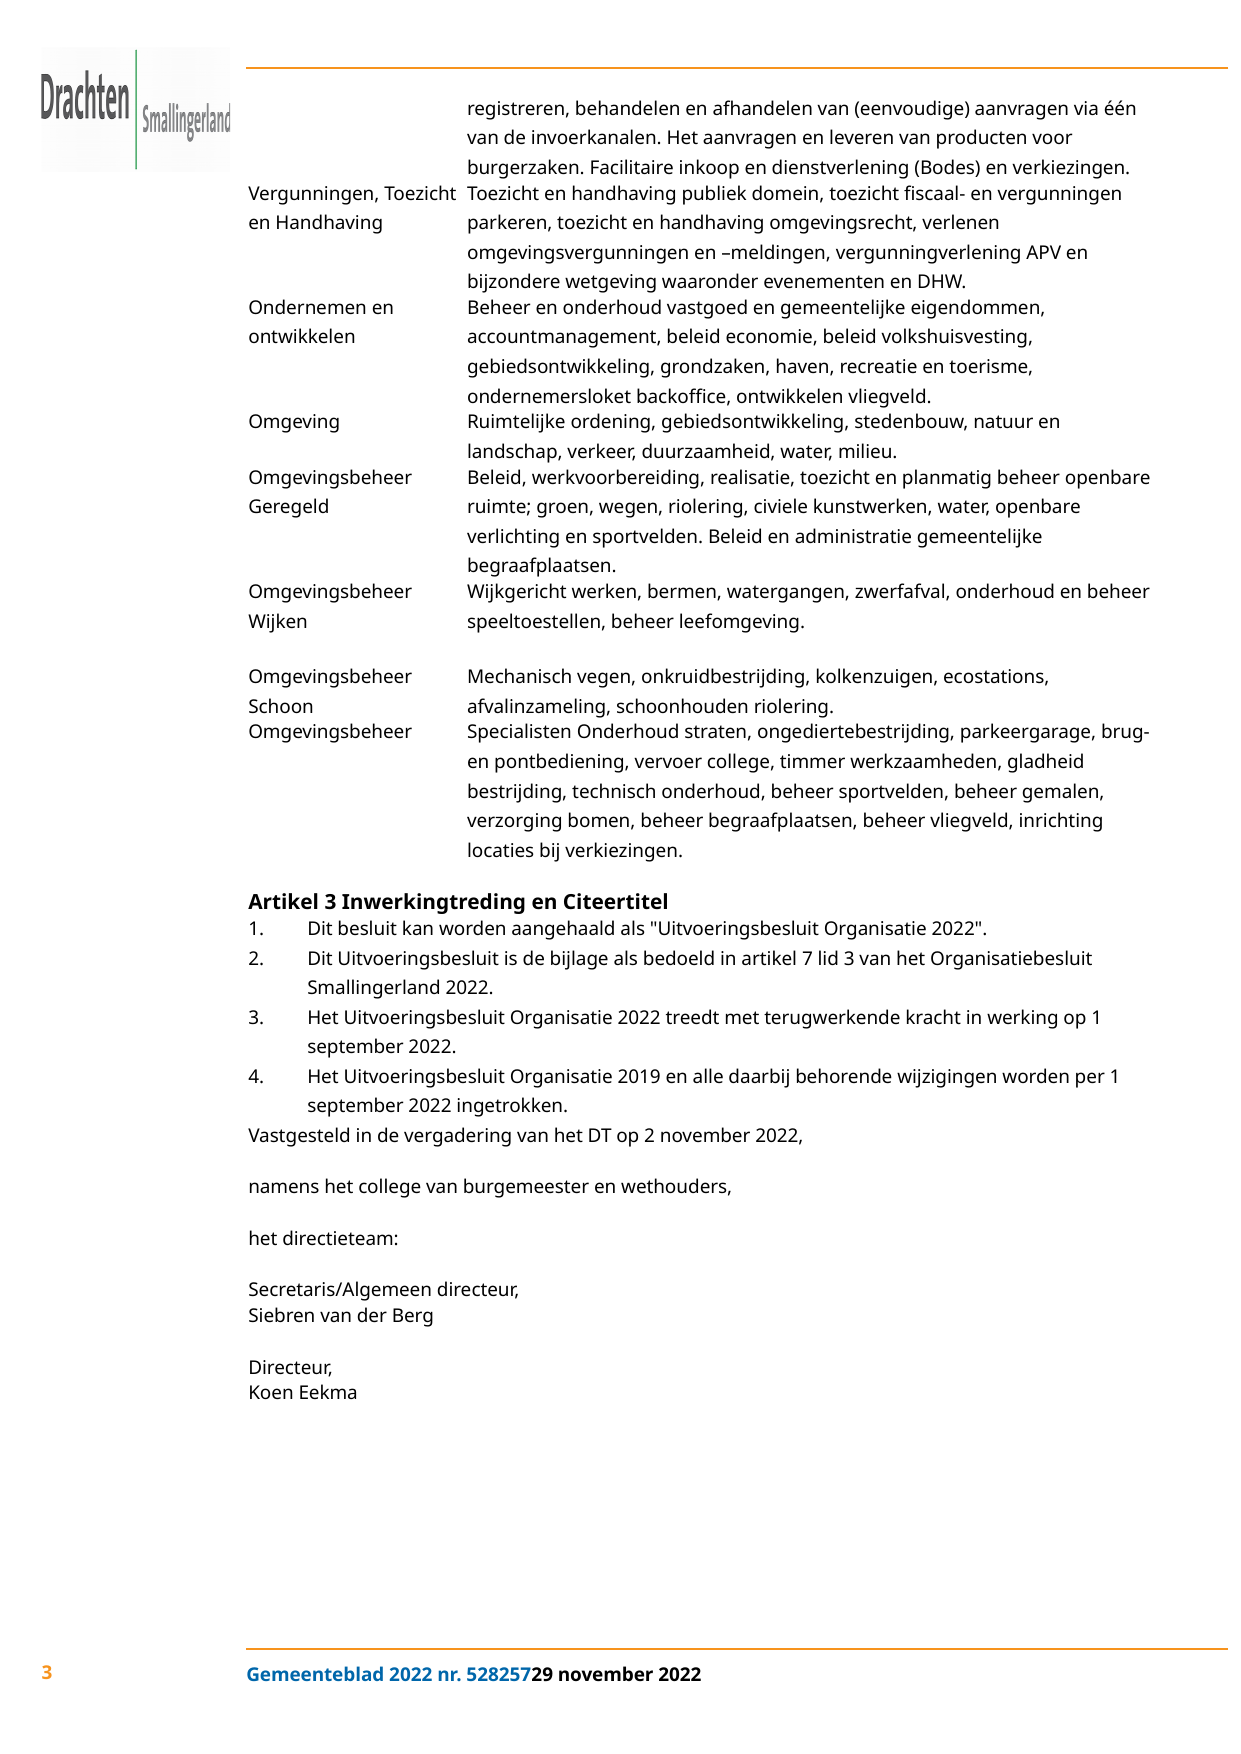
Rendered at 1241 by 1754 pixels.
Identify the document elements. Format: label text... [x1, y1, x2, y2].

text Siebren van der Berg [248, 1302, 1152, 1328]
list Dit Uitvoeringsbesluit is de bijlage als bedoeld in artikel 7 lid 3 van het Organisatiebesluit Smallingerland 2022. [248, 945, 1152, 1000]
table_cell Omgevingsbeheer [248, 719, 467, 863]
table_cell [248, 95, 467, 180]
text Koen Eekma [248, 1379, 1152, 1405]
list Het Uitvoeringsbesluit Organisatie 2022 treedt met terugwerkende kracht in werking op 1 september 2022. [248, 1004, 1152, 1059]
table_cell Ruimtelijke ordening, gebiedsontwikkeling, stedenbouw, natuur en landschap, verkeer, duurzaamheid, water, milieu. [467, 409, 1152, 464]
table_cell Vergunningen, Toezicht en Handhaving [248, 180, 467, 294]
table_cell Omgeving [248, 409, 467, 464]
table_cell Specialisten Onderhoud straten, ongediertebestrijding, parkeergarage, brug- en pontbediening, vervoer college, timmer werkzaamheden, gladheid bestrijding, technisch onderhoud, beheer sportvelden, beheer gemalen, verzorging bomen, beheer begraafplaatsen, beheer vliegveld, inrichting locaties bij verkiezingen. [467, 719, 1152, 863]
text Secretaris/Algemeen directeur, [248, 1277, 1152, 1302]
table_cell Toezicht en handhaving publiek domein, toezicht fiscaal- en vergunningen parkeren, toezicht en handhaving omgevingsrecht, verlenen omgevingsvergunningen en –meldingen, vergunningverlening APV en bijzondere wetgeving waaronder evenementen en DHW. [467, 180, 1152, 294]
text Vastgesteld in de vergadering van het DT op 2 november 2022, [248, 1122, 1152, 1148]
table_cell Omgevingsbeheer Wijken [248, 579, 467, 663]
table_cell Beleid, werkvoorbereiding, realisatie, toezicht en planmatig beheer openbare ruimte; groen, wegen, riolering, civiele kunstwerken, water, openbare verlichting en sportvelden. Beleid en administratie gemeentelijke begraafplaatsen. [467, 464, 1152, 578]
text Directeur, [248, 1354, 1152, 1379]
text namens het college van burgemeester en wethouders, [248, 1174, 1152, 1199]
table_cell Omgevingsbeheer Geregeld [248, 464, 467, 578]
table_cell Ondernemen en ontwikkelen [248, 294, 467, 409]
picture [41, 47, 231, 172]
text het directieteam: [248, 1225, 1152, 1251]
table_cell Omgevingsbeheer Schoon [248, 663, 467, 719]
table_cell Wijkgericht werken, bermen, watergangen, zwerfafval, onderhoud en beheer speeltoestellen, beheer leefomgeving. [467, 579, 1152, 663]
text Artikel 3 Inwerkingtreding en Citeertitel [248, 887, 1152, 915]
table_cell registreren, behandelen en afhandelen van (eenvoudige) aanvragen via één van de invoerkanalen. Het aanvragen en leveren van producten voor burgerzaken. Facilitaire inkoop en dienstverlening (Bodes) en verkiezingen. [467, 95, 1152, 180]
list Dit besluit kan worden aangehaald als "Uitvoeringsbesluit Organisatie 2022". [248, 915, 1152, 941]
table_cell Mechanisch vegen, onkruidbestrijding, kolkenzuigen, ecostations, afvalinzameling, schoonhouden riolering. [467, 663, 1152, 719]
table_cell Beheer en onderhoud vastgoed en gemeentelijke eigendommen, accountmanagement, beleid economie, beleid volkshuisvesting, gebiedsontwikkeling, grondzaken, haven, recreatie en toerisme, ondernemersloket backoffice, ontwikkelen vliegveld. [467, 294, 1152, 409]
list Het Uitvoeringsbesluit Organisatie 2019 en alle daarbij behorende wijzigingen worden per 1 september 2022 ingetrokken. [248, 1063, 1152, 1118]
